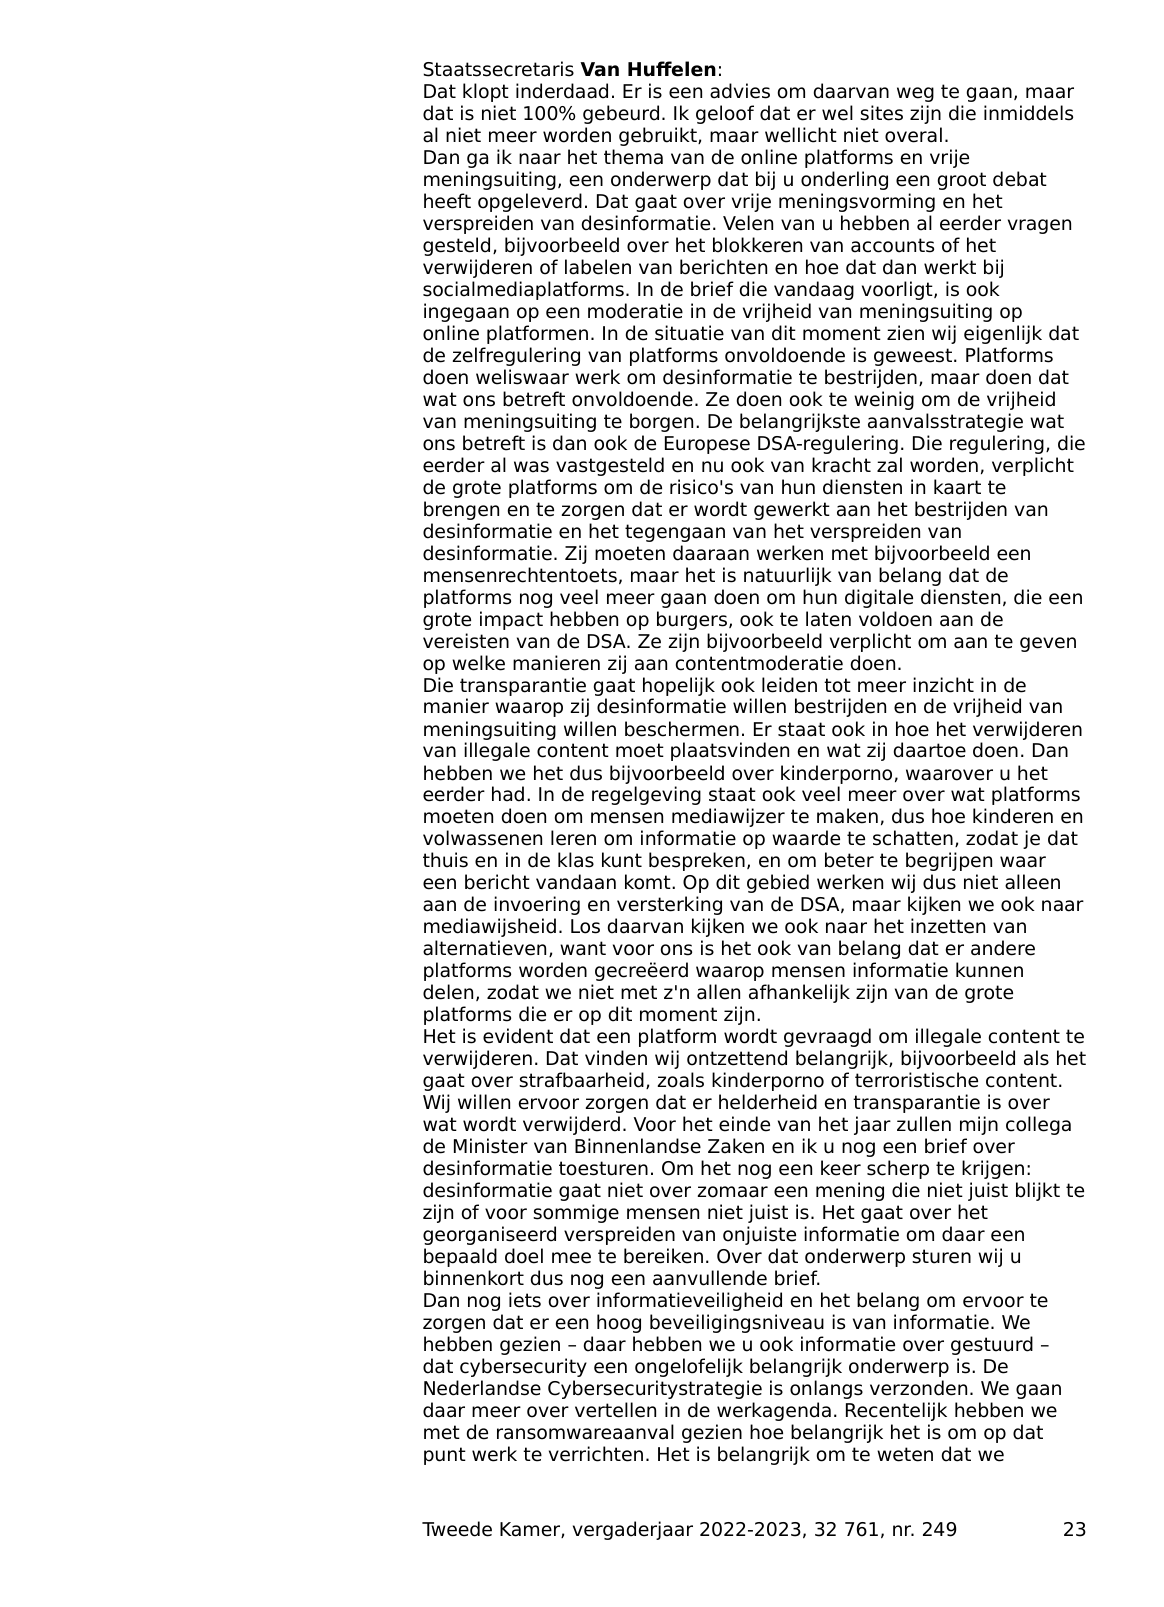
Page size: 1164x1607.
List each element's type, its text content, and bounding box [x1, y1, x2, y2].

text Het is evident dat een platform wordt gevraagd om illegale content te verwijderen. Dat vinden wij ontzettend belangrijk, bijvoorbeeld als het gaat over strafbaarheid, zoals kinderporno of terroristische content. Wij willen ervoor zorgen dat er helderheid en transparantie is over wat wordt verwijderd. Voor het einde van het jaar zullen mijn collega de Minister van Binnenlandse Zaken en ik u nog een brief over desinformatie toesturen. Om het nog een keer scherp te krijgen: desinformatie gaat niet over zomaar een mening die niet juist blijkt te zijn of voor sommige mensen niet juist is. Het gaat over het georganiseerd verspreiden van onjuiste informatie om daar een bepaald doel mee te bereiken. Over dat onderwerp sturen wij u binnenkort dus nog een aanvullende brief. [422, 1026, 1087, 1290]
text Dan ga ik naar het thema van de online platforms en vrije meningsuiting, een onderwerp dat bij u onderling een groot debat heeft opgeleverd. Dat gaat over vrije meningsvorming en het verspreiden van desinformatie. Velen van u hebben al eerder vragen gesteld, bijvoorbeeld over het blokkeren van accounts of het verwijderen of labelen van berichten en hoe dat dan werkt bij socialmediaplatforms. In de brief die vandaag voorligt, is ook ingegaan op een moderatie in de vrijheid van meningsuiting op online platformen. In de situatie van dit moment zien wij eigenlijk dat de zelfregulering van platforms onvoldoende is geweest. Platforms doen weliswaar werk om desinformatie te bestrijden, maar doen dat wat ons betreft onvoldoende. Ze doen ook te weinig om de vrijheid van meningsuiting te borgen. De belangrijkste aanvalsstrategie wat ons betreft is dan ook de Europese DSA-regulering. Die regulering, die eerder al was vastgesteld en nu ook van kracht zal worden, verplicht de grote platforms om de risico's van hun diensten in kaart te brengen en te zorgen dat er wordt gewerkt aan het bestrijden van desinformatie en het tegengaan van het verspreiden van desinformatie. Zij moeten daaraan werken met bijvoorbeeld een mensenrechtentoets, maar het is natuurlijk van belang dat de platforms nog veel meer gaan doen om hun digitale diensten, die een grote impact hebben op burgers, ook te laten voldoen aan de vereisten van de DSA. Ze zijn bijvoorbeeld verplicht om aan te geven op welke manieren zij aan contentmoderatie doen. [422, 147, 1087, 674]
text Dan nog iets over informatieveiligheid en het belang om ervoor te zorgen dat er een hoog beveiligingsniveau is van informatie. We hebben gezien – daar hebben we u ook informatie over gestuurd – dat cybersecurity een ongelofelijk belangrijk onderwerp is. De Nederlandse Cybersecuritystrategie is onlangs verzonden. We gaan daar meer over vertellen in de werkagenda. Recentelijk hebben we met de ransomwareaanval gezien hoe belangrijk het is om op dat punt werk te verrichten. Het is belangrijk om te weten dat we [422, 1290, 1087, 1466]
text Staatssecretaris Van Huffelen: [422, 59, 1087, 81]
text Die transparantie gaat hopelijk ook leiden tot meer inzicht in de manier waarop zij desinformatie willen bestrijden en de vrijheid van meningsuiting willen beschermen. Er staat ook in hoe het verwijderen van illegale content moet plaatsvinden en wat zij daartoe doen. Dan hebben we het dus bijvoorbeeld over kinderporno, waarover u het eerder had. In de regelgeving staat ook veel meer over wat platforms moeten doen om mensen mediawijzer te maken, dus hoe kinderen en volwassenen leren om informatie op waarde te schatten, zodat je dat thuis en in de klas kunt bespreken, en om beter te begrijpen waar een bericht vandaan komt. Op dit gebied werken wij dus niet alleen aan de invoering en versterking van de DSA, maar kijken we ook naar mediawijsheid. Los daarvan kijken we ook naar het inzetten van alternatieven, want voor ons is het ook van belang dat er andere platforms worden gecreëerd waarop mensen informatie kunnen delen, zodat we niet met z'n allen afhankelijk zijn van de grote platforms die er op dit moment zijn. [422, 674, 1087, 1026]
text Dat klopt inderdaad. Er is een advies om daarvan weg te gaan, maar dat is niet 100% gebeurd. Ik geloof dat er wel sites zijn die inmiddels al niet meer worden gebruikt, maar wellicht niet overal. [422, 81, 1087, 147]
